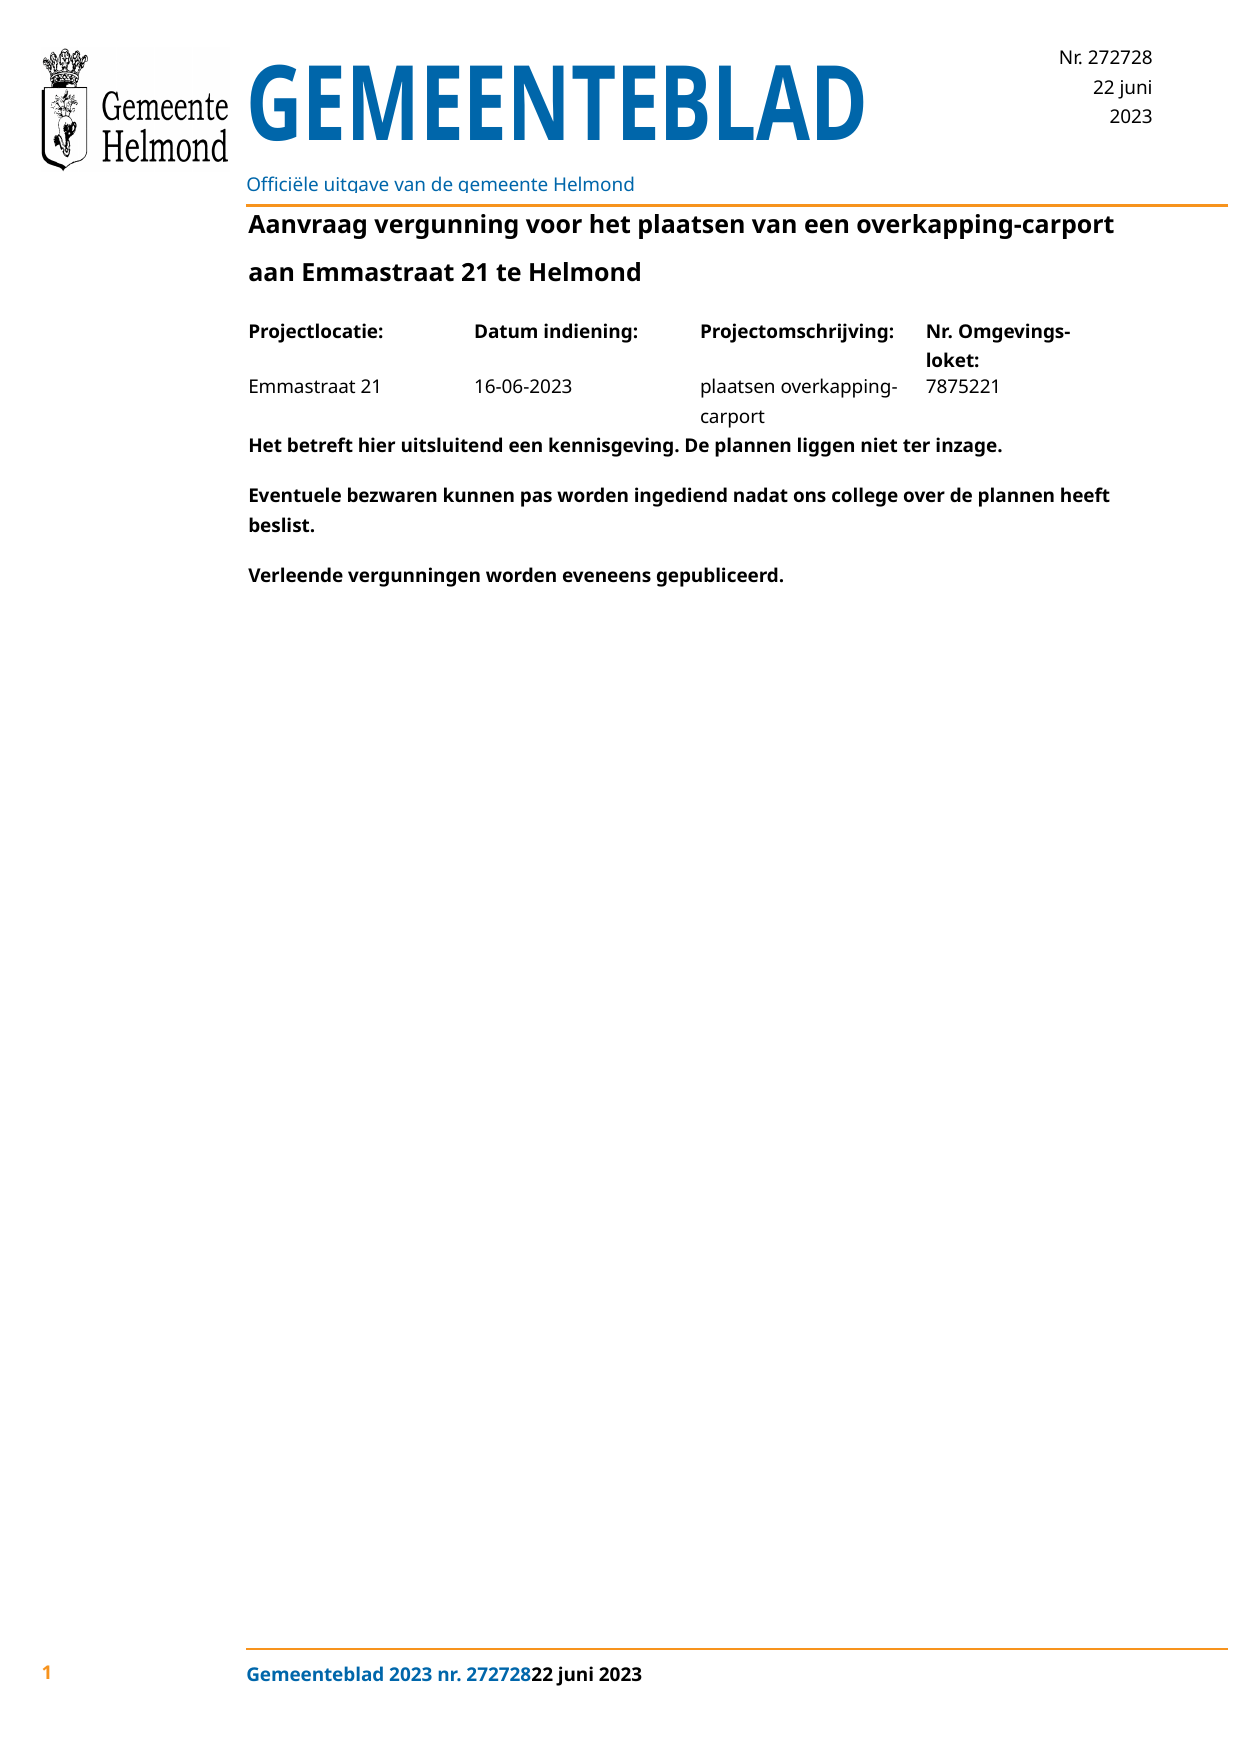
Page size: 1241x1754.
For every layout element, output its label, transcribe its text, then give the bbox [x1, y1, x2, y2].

table_cell plaatsen overkapping-carport [700, 373, 926, 429]
table_header Nr. Omgevings- loket: [926, 318, 1152, 373]
table_header Datum indiening: [474, 318, 700, 373]
text Aanvraag vergunning voor het plaatsen van een overkapping-carport aan Emmastraat 21 te Helmond [248, 207, 1152, 288]
table_cell 16-06-2023 [474, 373, 700, 429]
table_cell Emmastraat 21 [248, 373, 474, 429]
text Verleende vergunningen worden eveneens gepubliceerd. [248, 562, 1152, 588]
text Het betreft hier uitsluitend een kennisgeving. De plannen liggen niet ter inzage. [248, 432, 1152, 458]
table_cell 7875221 [926, 373, 1152, 429]
table_header Projectomschrijving: [700, 318, 926, 373]
picture [41, 47, 231, 172]
text Eventuele bezwaren kunnen pas worden ingediend nadat ons college over de plannen heeft beslist. [248, 482, 1152, 538]
table_header Projectlocatie: [248, 318, 474, 373]
